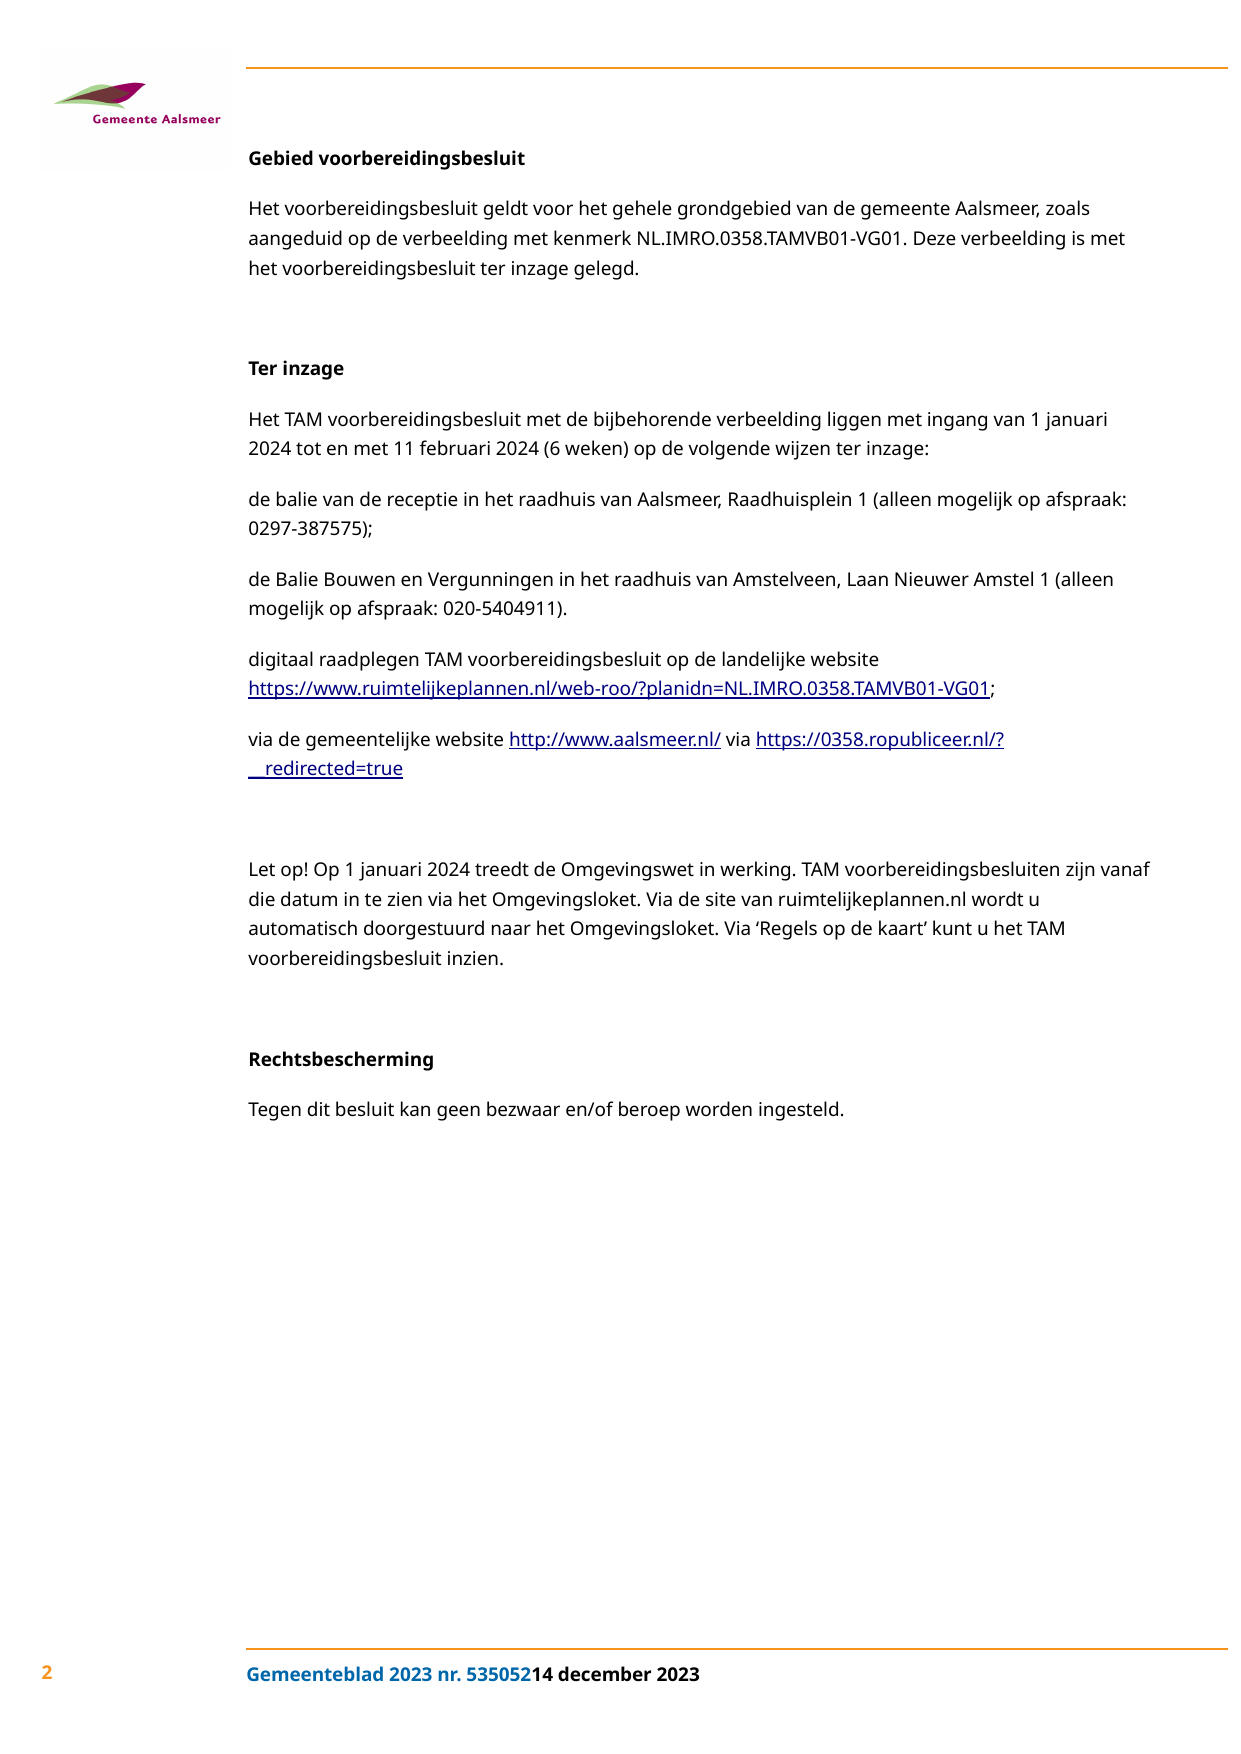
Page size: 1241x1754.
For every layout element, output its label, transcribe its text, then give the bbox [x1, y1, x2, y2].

text digitaal raadplegen TAM voorbereidingsbesluit op de landelijke website https://www.ruimtelijkeplannen.nl/web-roo/?planidn=NL.IMRO.0358.TAMVB01-VG01; [248, 646, 1152, 701]
text via de gemeentelijke website http://www.aalsmeer.nl/ via https://0358.ropubliceer.nl/?__redirected=true [248, 726, 1152, 781]
picture [41, 47, 231, 172]
text Gebied voorbereidingsbesluit [248, 145, 1152, 171]
text Let op! Op 1 januari 2024 treedt de Omgevingswet in werking. TAM voorbereidingsbesluiten zijn vanaf die datum in te zien via het Omgevingsloket. Via de site van ruimtelijkeplannen.nl wordt u automatisch doorgestuurd naar het Omgevingsloket. Via ‘Regels op de kaart’ kunt u het TAM voorbereidingsbesluit inzien. [248, 856, 1152, 971]
text de balie van de receptie in het raadhuis van Aalsmeer, Raadhuisplein 1 (alleen mogelijk op afspraak: 0297-387575); [248, 486, 1152, 541]
text Het TAM voorbereidingsbesluit met de bijbehorende verbeelding liggen met ingang van 1 januari 2024 tot en met 11 februari 2024 (6 weken) op de volgende wijzen ter inzage: [248, 406, 1152, 461]
text Het voorbereidingsbesluit geldt voor het gehele grondgebied van de gemeente Aalsmeer, zoals aangeduid op de verbeelding met kenmerk NL.IMRO.0358.TAMVB01-VG01. Deze verbeelding is met het voorbereidingsbesluit ter inzage gelegd. [248, 196, 1152, 281]
text de Balie Bouwen en Vergunningen in het raadhuis van Amstelveen, Laan Nieuwer Amstel 1 (alleen mogelijk op afspraak: 020-5404911). [248, 566, 1152, 621]
text Rechtsbescherming [248, 1046, 1152, 1072]
text Tegen dit besluit kan geen bezwaar en/of beroep worden ingesteld. [248, 1096, 1152, 1122]
text Ter inzage [248, 356, 1152, 381]
